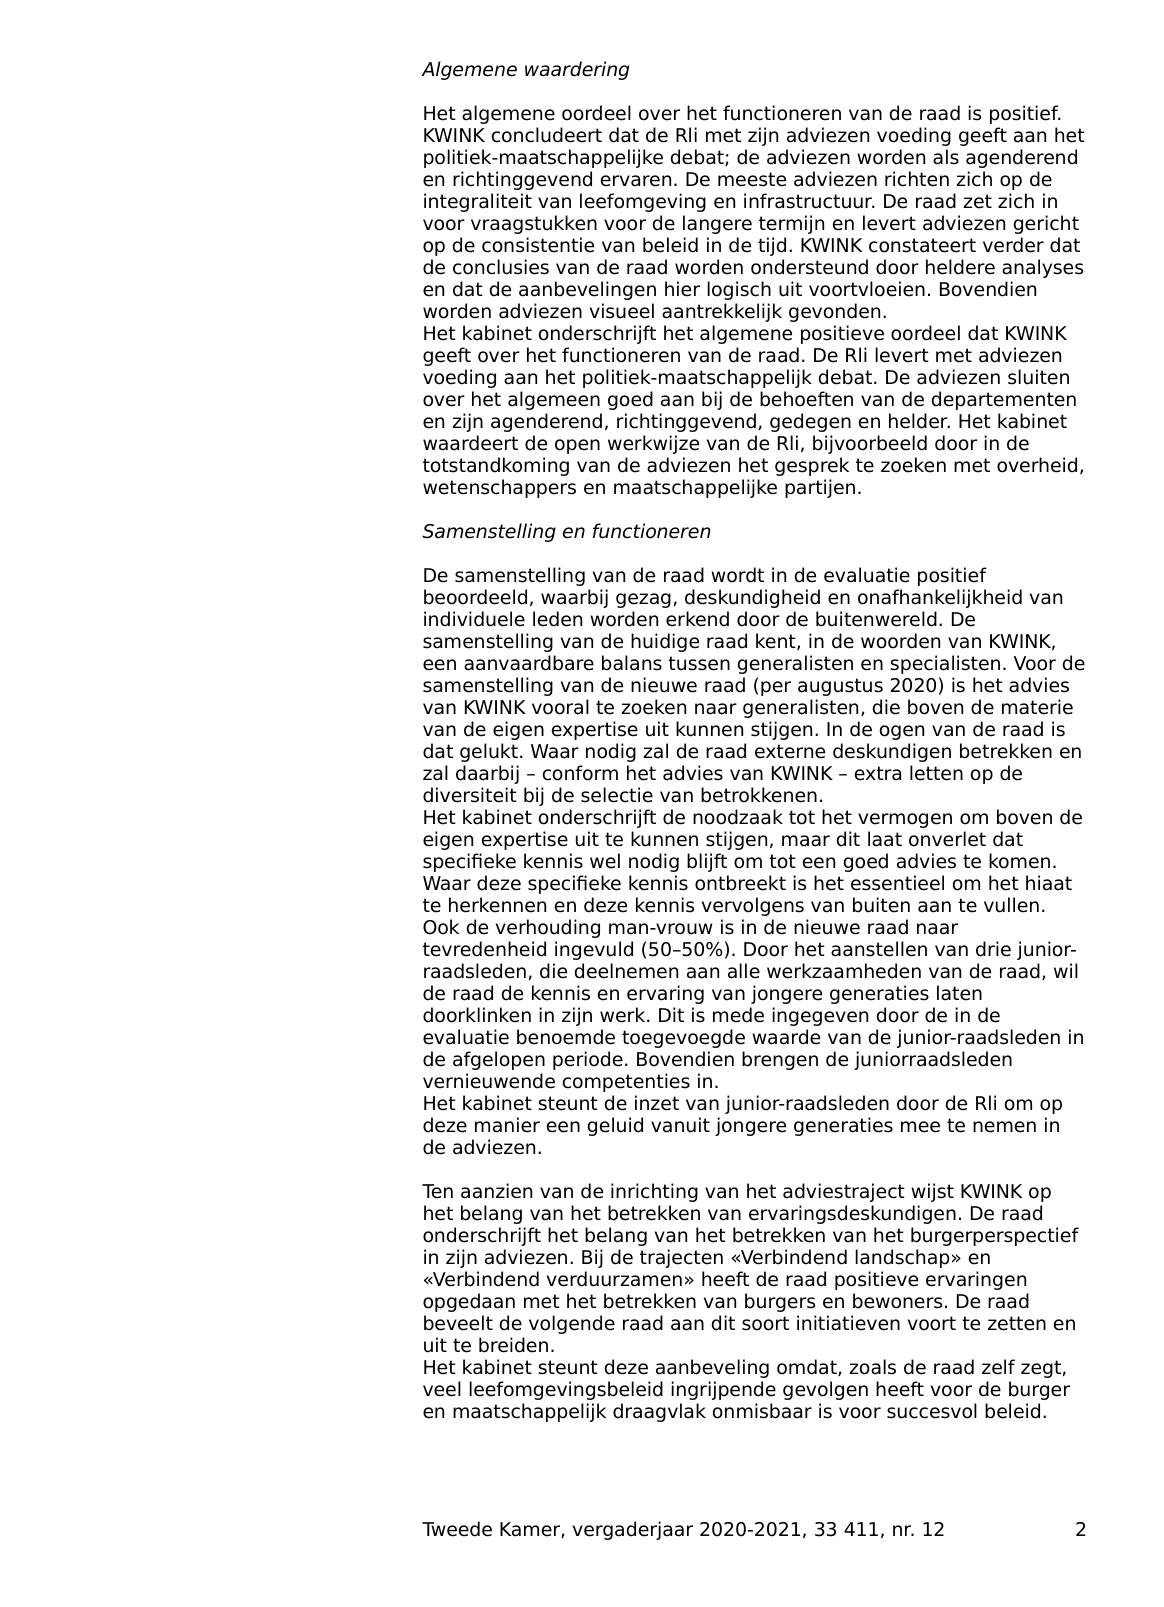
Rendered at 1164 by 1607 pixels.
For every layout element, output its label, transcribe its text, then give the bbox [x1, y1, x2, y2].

subtitle Samenstelling en functioneren [422, 521, 1087, 543]
text Het kabinet steunt deze aanbeveling omdat, zoals de raad zelf zegt, veel leefomgevingsbeleid ingrijpende gevolgen heeft voor de burger en maatschappelijk draagvlak onmisbaar is voor succesvol beleid. [422, 1357, 1087, 1423]
text Het kabinet onderschrijft de noodzaak tot het vermogen om boven de eigen expertise uit te kunnen stijgen, maar dit laat onverlet dat specifieke kennis wel nodig blijft om tot een goed advies te komen. Waar deze specifieke kennis ontbreekt is het essentieel om het hiaat te herkennen en deze kennis vervolgens van buiten aan te vullen. Ook de verhouding man-vrouw is in de nieuwe raad naar tevredenheid ingevuld (50–50%). Door het aanstellen van drie junior-raadsleden, die deelnemen aan alle werkzaamheden van de raad, wil de raad de kennis en ervaring van jongere generaties laten doorklinken in zijn werk. Dit is mede ingegeven door de in de evaluatie benoemde toegevoegde waarde van de junior-raadsleden in de afgelopen periode. Bovendien brengen de juniorraadsleden vernieuwende competenties in. [422, 807, 1087, 1093]
text Ten aanzien van de inrichting van het adviestraject wijst KWINK op het belang van het betrekken van ervaringsdeskundigen. De raad onderschrijft het belang van het betrekken van het burgerperspectief in zijn adviezen. Bij de trajecten «Verbindend landschap» en «Verbindend verduurzamen» heeft de raad positieve ervaringen opgedaan met het betrekken van burgers en bewoners. De raad beveelt de volgende raad aan dit soort initiatieven voort te zetten en uit te breiden. [422, 1181, 1087, 1357]
text De samenstelling van de raad wordt in de evaluatie positief beoordeeld, waarbij gezag, deskundigheid en onafhankelijkheid van individuele leden worden erkend door de buitenwereld. De samenstelling van de huidige raad kent, in de woorden van KWINK, een aanvaardbare balans tussen generalisten en specialisten. Voor de samenstelling van de nieuwe raad (per augustus 2020) is het advies van KWINK vooral te zoeken naar generalisten, die boven de materie van de eigen expertise uit kunnen stijgen. In de ogen van de raad is dat gelukt. Waar nodig zal de raad externe deskundigen betrekken en zal daarbij – conform het advies van KWINK – extra letten op de diversiteit bij de selectie van betrokkenen. [422, 565, 1087, 807]
text Het algemene oordeel over het functioneren van de raad is positief. KWINK concludeert dat de Rli met zijn adviezen voeding geeft aan het politiek-maatschappelijke debat; de adviezen worden als agenderend en richtinggevend ervaren. De meeste adviezen richten zich op de integraliteit van leefomgeving en infrastructuur. De raad zet zich in voor vraagstukken voor de langere termijn en levert adviezen gericht op de consistentie van beleid in de tijd. KWINK constateert verder dat de conclusies van de raad worden ondersteund door heldere analyses en dat de aanbevelingen hier logisch uit voortvloeien. Bovendien worden adviezen visueel aantrekkelijk gevonden. [422, 103, 1087, 323]
text Het kabinet onderschrijft het algemene positieve oordeel dat KWINK geeft over het functioneren van de raad. De Rli levert met adviezen voeding aan het politiek-maatschappelijk debat. De adviezen sluiten over het algemeen goed aan bij de behoeften van de departementen en zijn agenderend, richtinggevend, gedegen en helder. Het kabinet waardeert de open werkwijze van de Rli, bijvoorbeeld door in de totstandkoming van de adviezen het gesprek te zoeken met overheid, wetenschappers en maatschappelijke partijen. [422, 323, 1087, 499]
text Het kabinet steunt de inzet van junior-raadsleden door de Rli om op deze manier een geluid vanuit jongere generaties mee te nemen in de adviezen. [422, 1093, 1087, 1159]
subtitle Algemene waardering [422, 59, 1087, 81]
